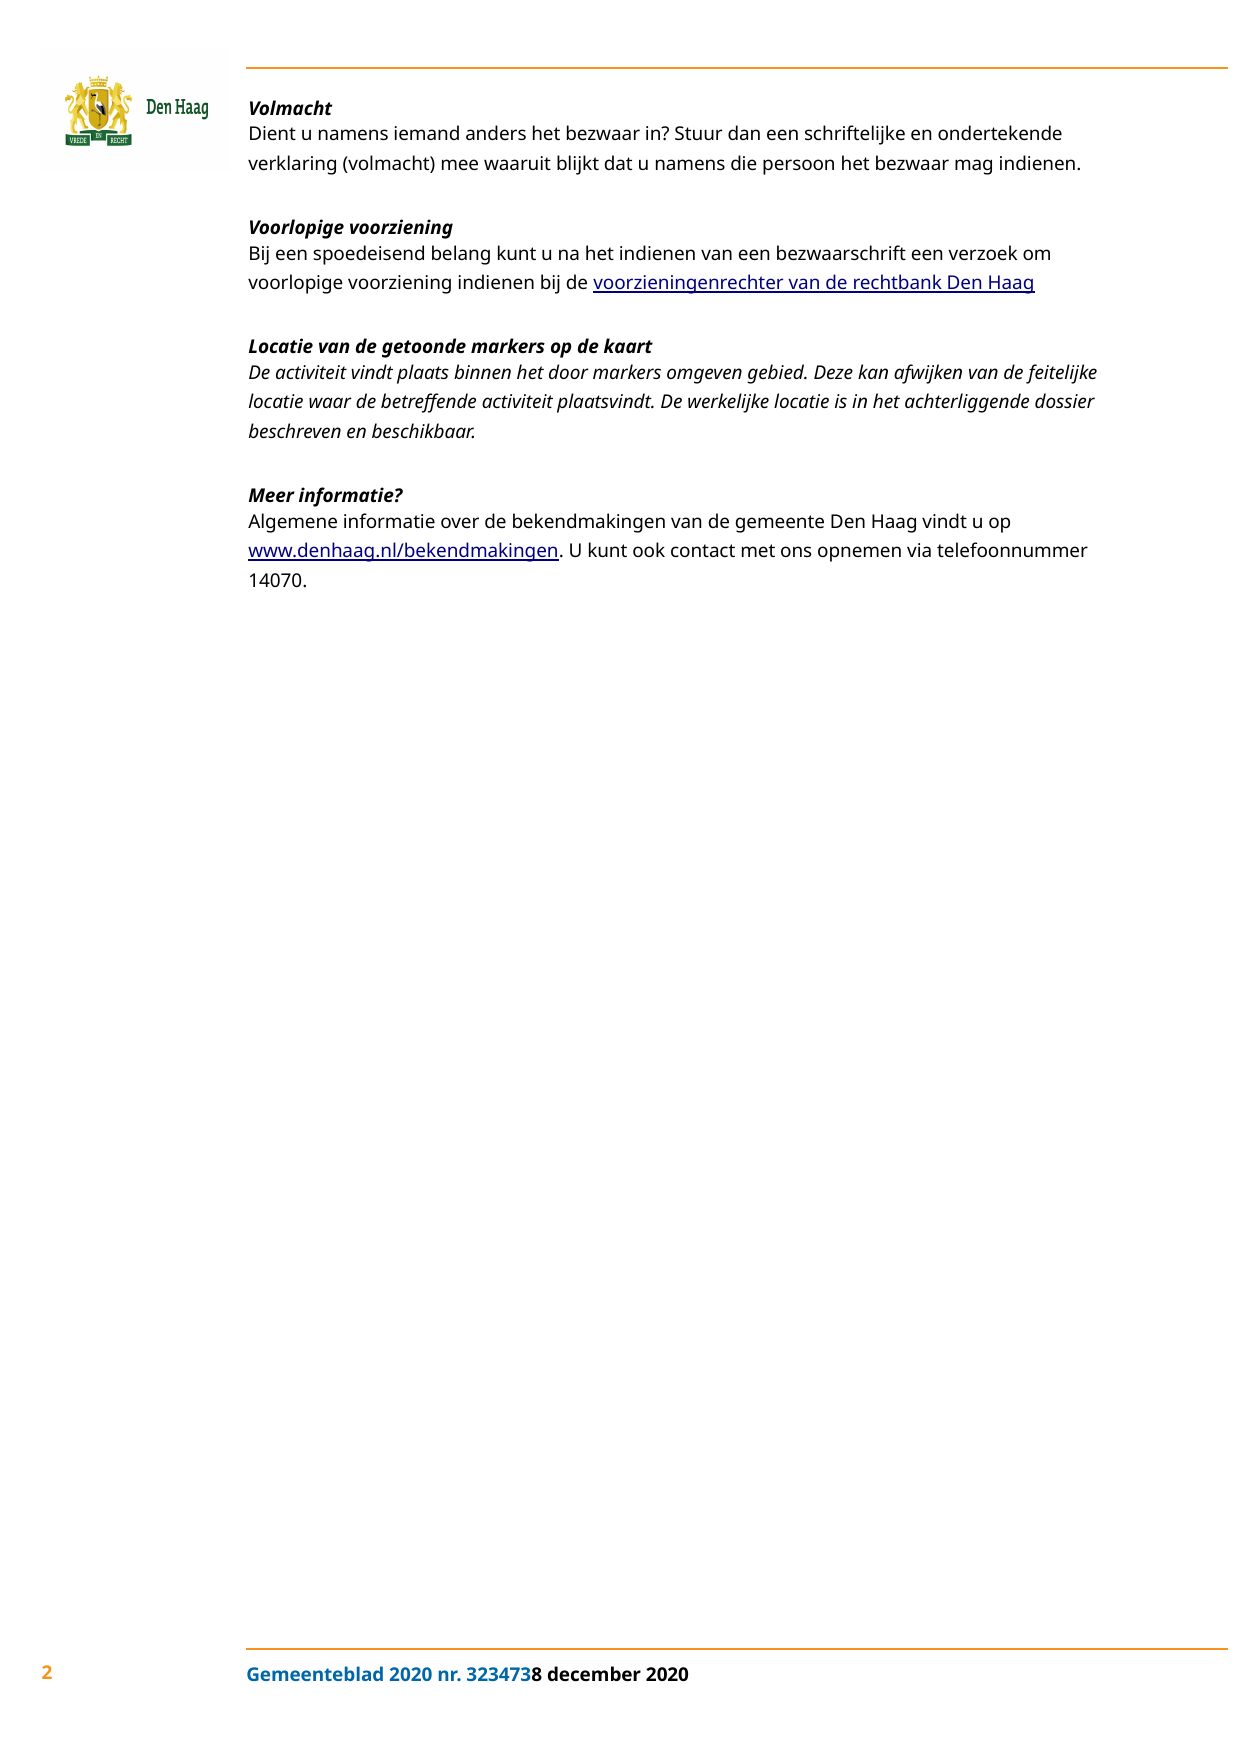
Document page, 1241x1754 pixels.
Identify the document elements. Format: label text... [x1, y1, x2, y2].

text Dient u namens iemand anders het bezwaar in? Stuur dan een schriftelijke en ondertekende verklaring (volmacht) mee waaruit blijkt dat u namens die persoon het bezwaar mag indienen. [248, 121, 1152, 176]
text Volmacht [248, 95, 1152, 121]
text Algemene informatie over de bekendmakingen van de gemeente Den Haag vindt u op www.denhaag.nl/bekendmakingen. U kunt ook contact met ons opnemen via telefoonnummer 14070. [248, 508, 1152, 593]
text Voorlopige voorziening [248, 214, 1152, 240]
text Locatie van de getoonde markers op de kaart [248, 333, 1152, 359]
picture [41, 47, 231, 172]
text Bij een spoedeisend belang kunt u na het indienen van een bezwaarschrift een verzoek om voorlopige voorziening indienen bij de voorzieningenrechter van de rechtbank Den Haag [248, 240, 1152, 295]
text De activiteit vindt plaats binnen het door markers omgeven gebied. Deze kan afwijken van de feitelijke locatie waar de betreffende activiteit plaatsvindt. De werkelijke locatie is in het achterliggende dossier beschreven en beschikbaar. [248, 359, 1152, 444]
text Meer informatie? [248, 482, 1152, 508]
